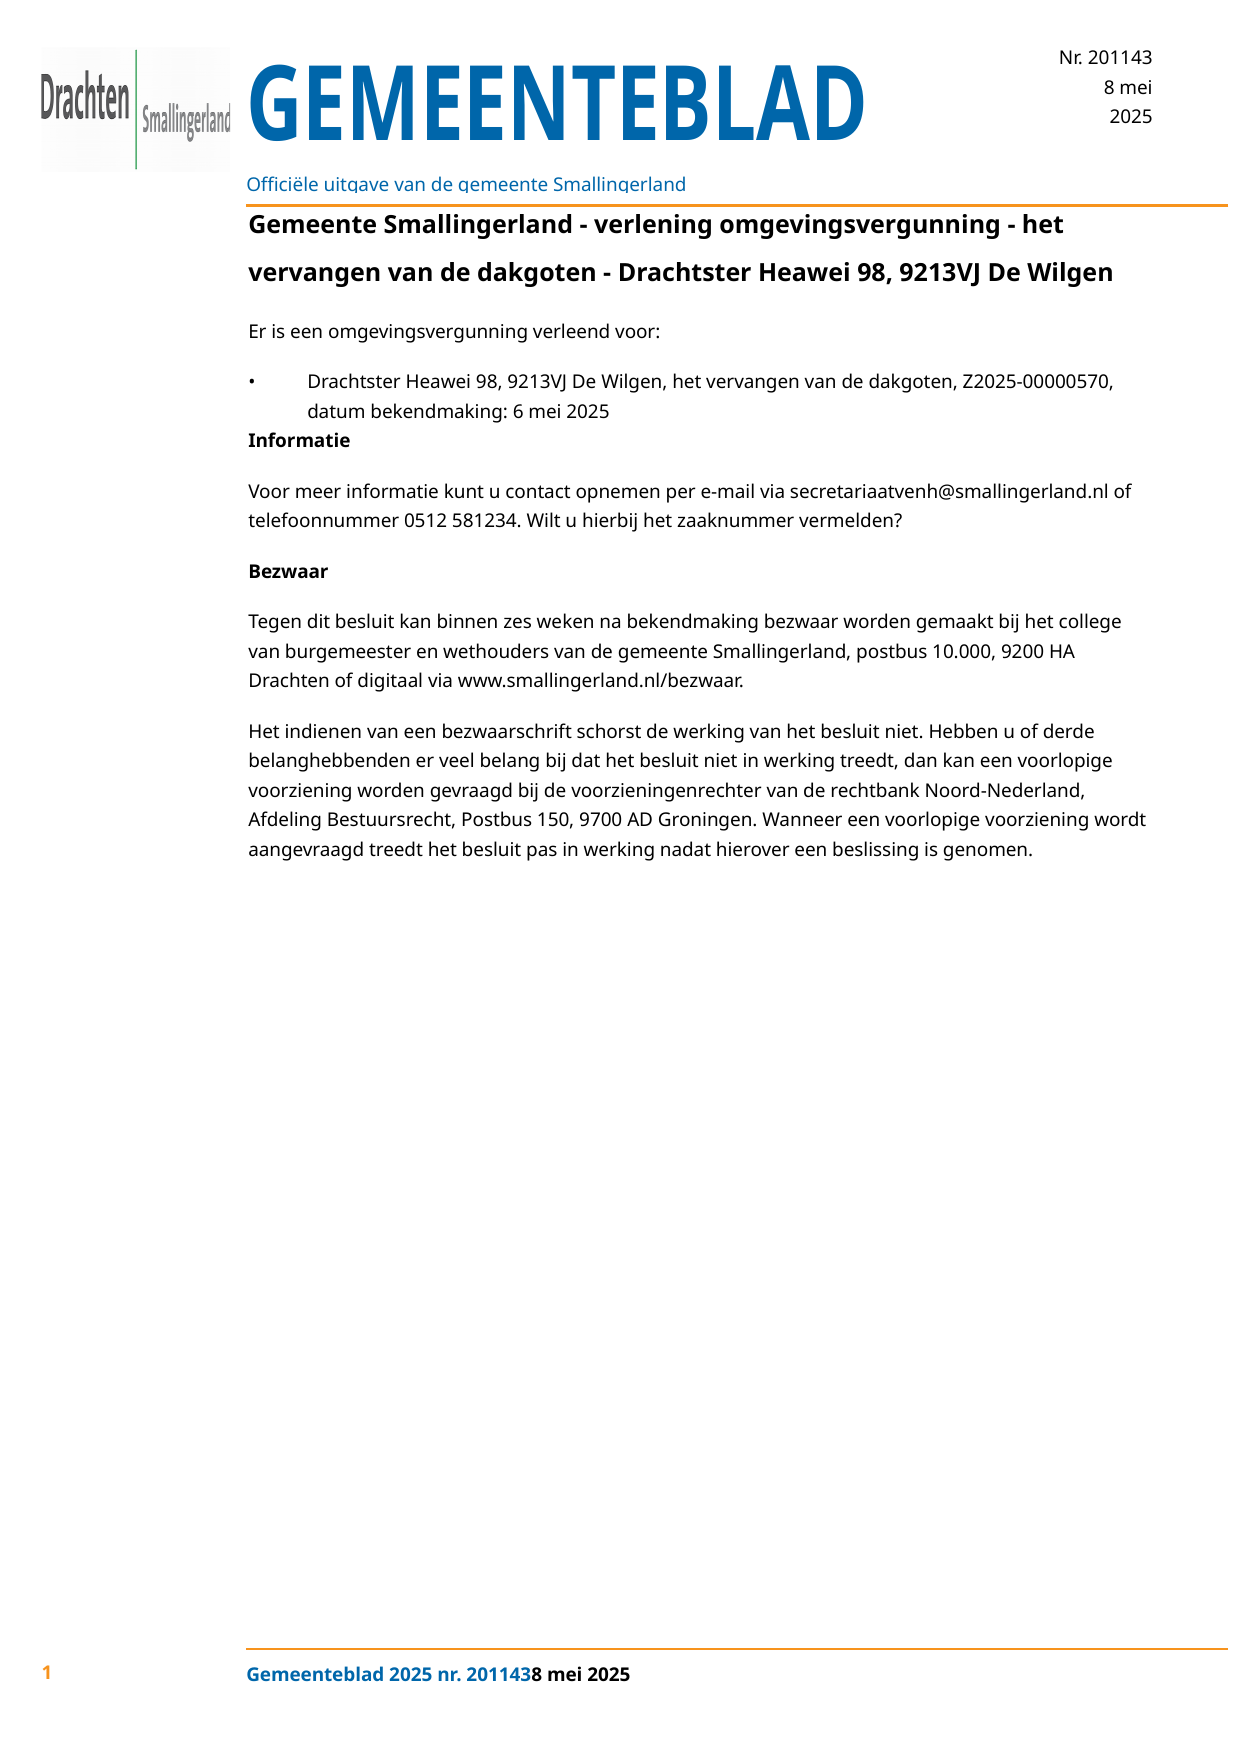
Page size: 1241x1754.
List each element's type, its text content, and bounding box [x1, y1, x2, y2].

text Gemeente Smallingerland - verlening omgevingsvergunning - het vervangen van de dakgoten - Drachtster Heawei 98, 9213VJ De Wilgen [248, 207, 1152, 288]
text Er is een omgevingsvergunning verleend voor: [248, 318, 1152, 344]
list Drachtster Heawei 98, 9213VJ De Wilgen, het vervangen van de dakgoten, Z2025-00000570, datum bekendmaking: 6 mei 2025 [248, 368, 1152, 424]
text Bezwaar [248, 558, 1152, 584]
text Tegen dit besluit kan binnen zes weken na bekendmaking bezwaar worden gemaakt bij het college van burgemeester en wethouders van de gemeente Smallingerland, postbus 10.000, 9200 HA Drachten of digitaal via www.smallingerland.nl/bezwaar. [248, 608, 1152, 693]
text Voor meer informatie kunt u contact opnemen per e-mail via secretariaatvenh@smallingerland.nl of telefoonnummer 0512 581234. Wilt u hierbij het zaaknummer vermelden? [248, 478, 1152, 533]
text Het indienen van een bezwaarschrift schorst de werking van het besluit niet. Hebben u of derde belanghebbenden er veel belang bij dat het besluit niet in werking treedt, dan kan een voorlopige voorziening worden gevraagd bij de voorzieningenrechter van de rechtbank Noord-Nederland, Afdeling Bestuursrecht, Postbus 150, 9700 AD Groningen. Wanneer een voorlopige voorziening wordt aangevraagd treedt het besluit pas in werking nadat hierover een beslissing is genomen. [248, 718, 1152, 862]
text Informatie [248, 427, 1152, 453]
picture [41, 47, 231, 172]
